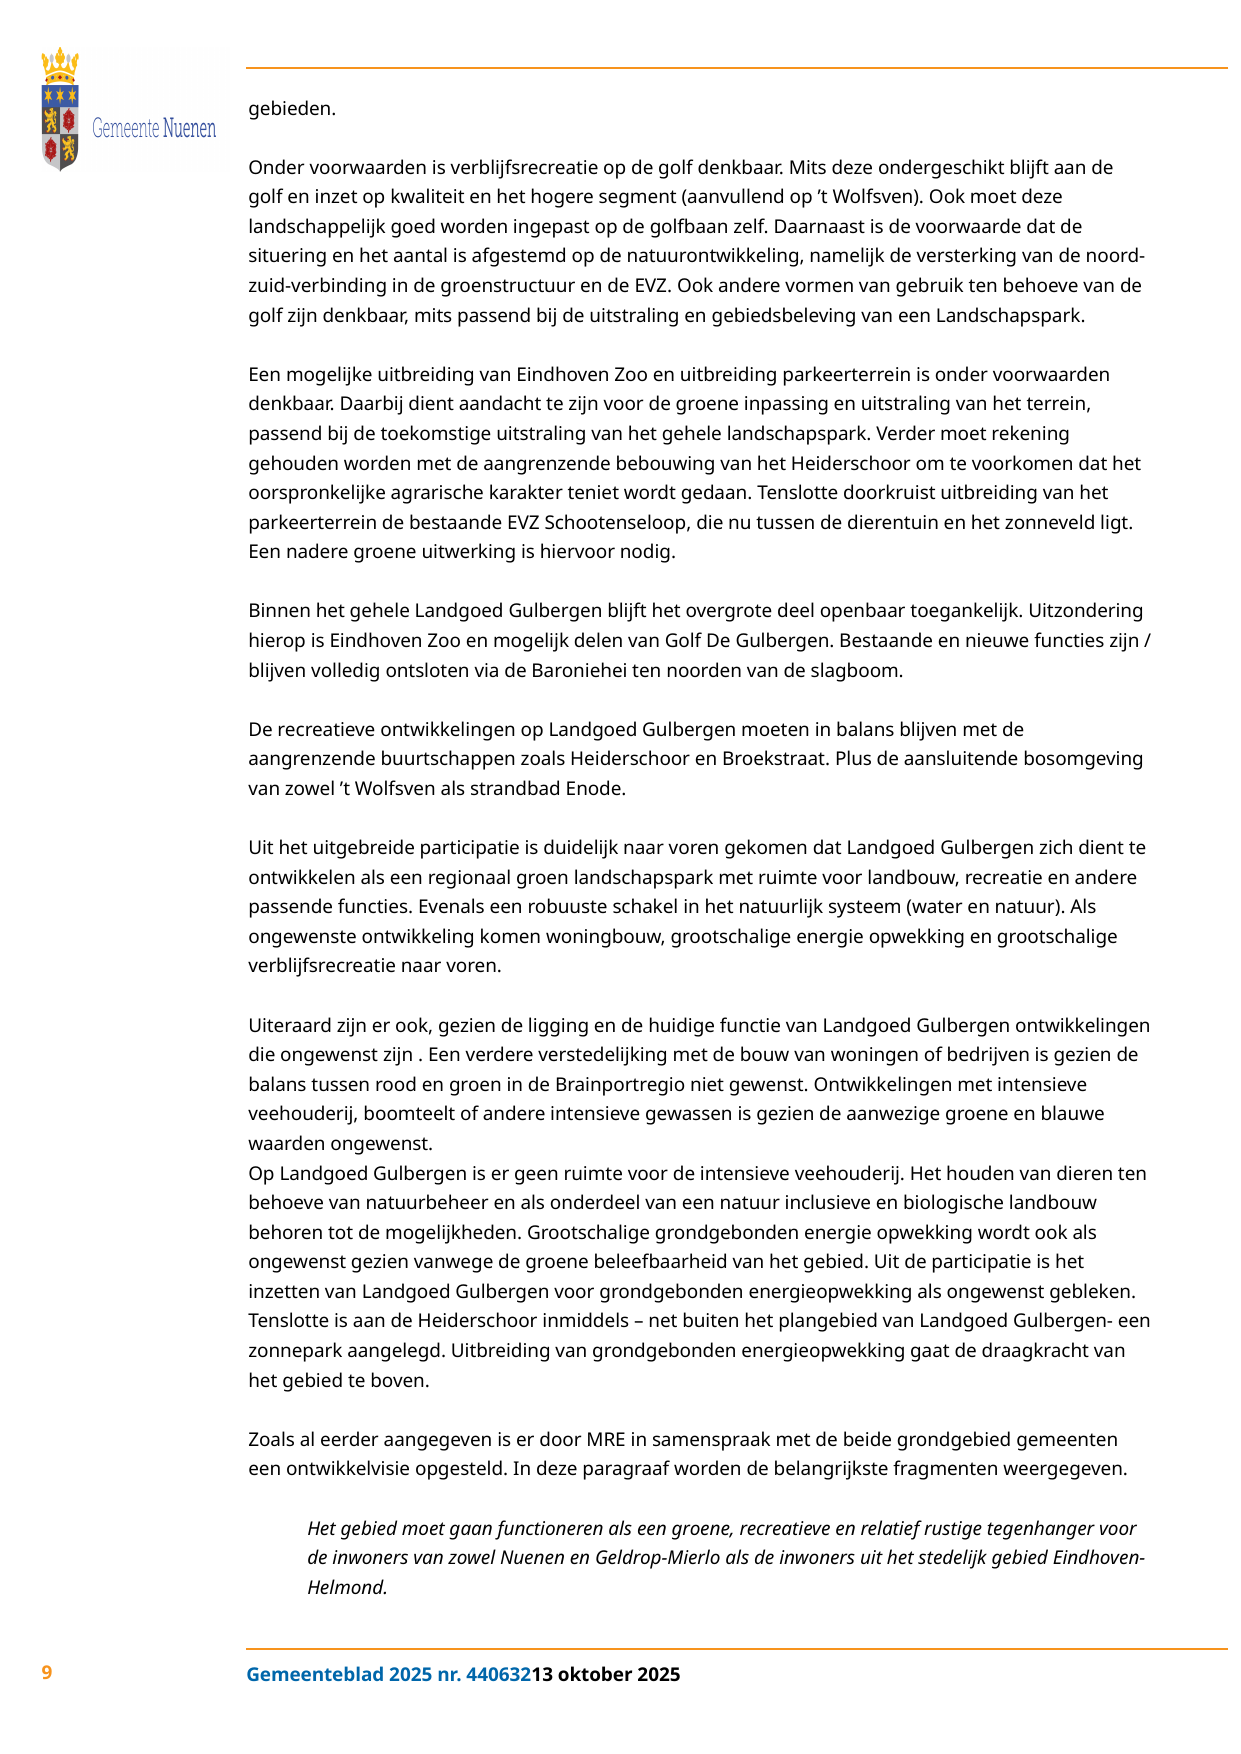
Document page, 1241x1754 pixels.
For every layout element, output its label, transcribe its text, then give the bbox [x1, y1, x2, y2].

text Zoals al eerder aangegeven is er door MRE in samenspraak met de beide grondgebied gemeenten een ontwikkelvisie opgesteld. In deze paragraaf worden de belangrijkste fragmenten weergegeven. [248, 1426, 1152, 1481]
text Uit het uitgebreide participatie is duidelijk naar voren gekomen dat Landgoed Gulbergen zich dient te ontwikkelen als een regionaal groen landschapspark met ruimte voor landbouw, recreatie en andere passende functies. Evenals een robuuste schakel in het natuurlijk systeem (water en natuur). Als ongewenste ontwikkeling komen woningbouw, grootschalige energie opwekking en grootschalige verblijfsrecreatie naar voren. [248, 834, 1152, 978]
text gebieden. [248, 95, 1152, 121]
text Onder voorwaarden is verblijfsrecreatie op de golf denkbaar. Mits deze ondergeschikt blijft aan de golf en inzet op kwaliteit en het hogere segment (aanvullend op ’t Wolfsven). Ook moet deze landschappelijk goed worden ingepast op de golfbaan zelf. Daarnaast is de voorwaarde dat de situering en het aantal is afgestemd op de natuurontwikkeling, namelijk de versterking van de noord-zuid-verbinding in de groenstructuur en de EVZ. Ook andere vormen van gebruik ten behoeve van de golf zijn denkbaar, mits passend bij de uitstraling en gebiedsbeleving van een Landschapspark. [248, 154, 1152, 328]
text Op Landgoed Gulbergen is er geen ruimte voor de intensieve veehouderij. Het houden van dieren ten behoeve van natuurbeheer en als onderdeel van een natuur inclusieve en biologische landbouw behoren tot de mogelijkheden. Grootschalige grondgebonden energie opwekking wordt ook als ongewenst gezien vanwege de groene beleefbaarheid van het gebied. Uit de participatie is het inzetten van Landgoed Gulbergen voor grondgebonden energieopwekking als ongewenst gebleken. Tenslotte is aan de Heiderschoor inmiddels – net buiten het plangebied van Landgoed Gulbergen- een zonnepark aangelegd. Uitbreiding van grondgebonden energieopwekking gaat de draagkracht van het gebied te boven. [248, 1160, 1152, 1393]
text Uiteraard zijn er ook, gezien de ligging en de huidige functie van Landgoed Gulbergen ontwikkelingen die ongewenst zijn . Een verdere verstedelijking met de bouw van woningen of bedrijven is gezien de balans tussen rood en groen in de Brainportregio niet gewenst. Ontwikkelingen met intensieve veehouderij, boomteelt of andere intensieve gewassen is gezien de aanwezige groene en blauwe waarden ongewenst. [248, 1012, 1152, 1156]
picture [41, 47, 231, 172]
text De recreatieve ontwikkelingen op Landgoed Gulbergen moeten in balans blijven met de aangrenzende buurtschappen zoals Heiderschoor en Broekstraat. Plus de aansluitende bosomgeving van zowel ’t Wolfsven als strandbad Enode. [248, 716, 1152, 801]
text Binnen het gehele Landgoed Gulbergen blijft het overgrote deel openbaar toegankelijk. Uitzondering hierop is Eindhoven Zoo en mogelijk delen van Golf De Gulbergen. Bestaande en nieuwe functies zijn / blijven volledig ontsloten via de Baroniehei ten noorden van de slagboom. [248, 598, 1152, 683]
list Het gebied moet gaan functioneren als een groene, recreatieve en relatief rustige tegenhanger voor de inwoners van zowel Nuenen en Geldrop-Mierlo als de inwoners uit het stedelijk gebied Eindhoven- Helmond. [248, 1515, 1152, 1600]
text Een mogelijke uitbreiding van Eindhoven Zoo en uitbreiding parkeerterrein is onder voorwaarden denkbaar. Daarbij dient aandacht te zijn voor de groene inpassing en uitstraling van het terrein, passend bij de toekomstige uitstraling van het gehele landschapspark. Verder moet rekening gehouden worden met de aangrenzende bebouwing van het Heiderschoor om te voorkomen dat het oorspronkelijke agrarische karakter teniet wordt gedaan. Tenslotte doorkruist uitbreiding van het parkeerterrein de bestaande EVZ Schootenseloop, die nu tussen de dierentuin en het zonneveld ligt. Een nadere groene uitwerking is hiervoor nodig. [248, 361, 1152, 564]
